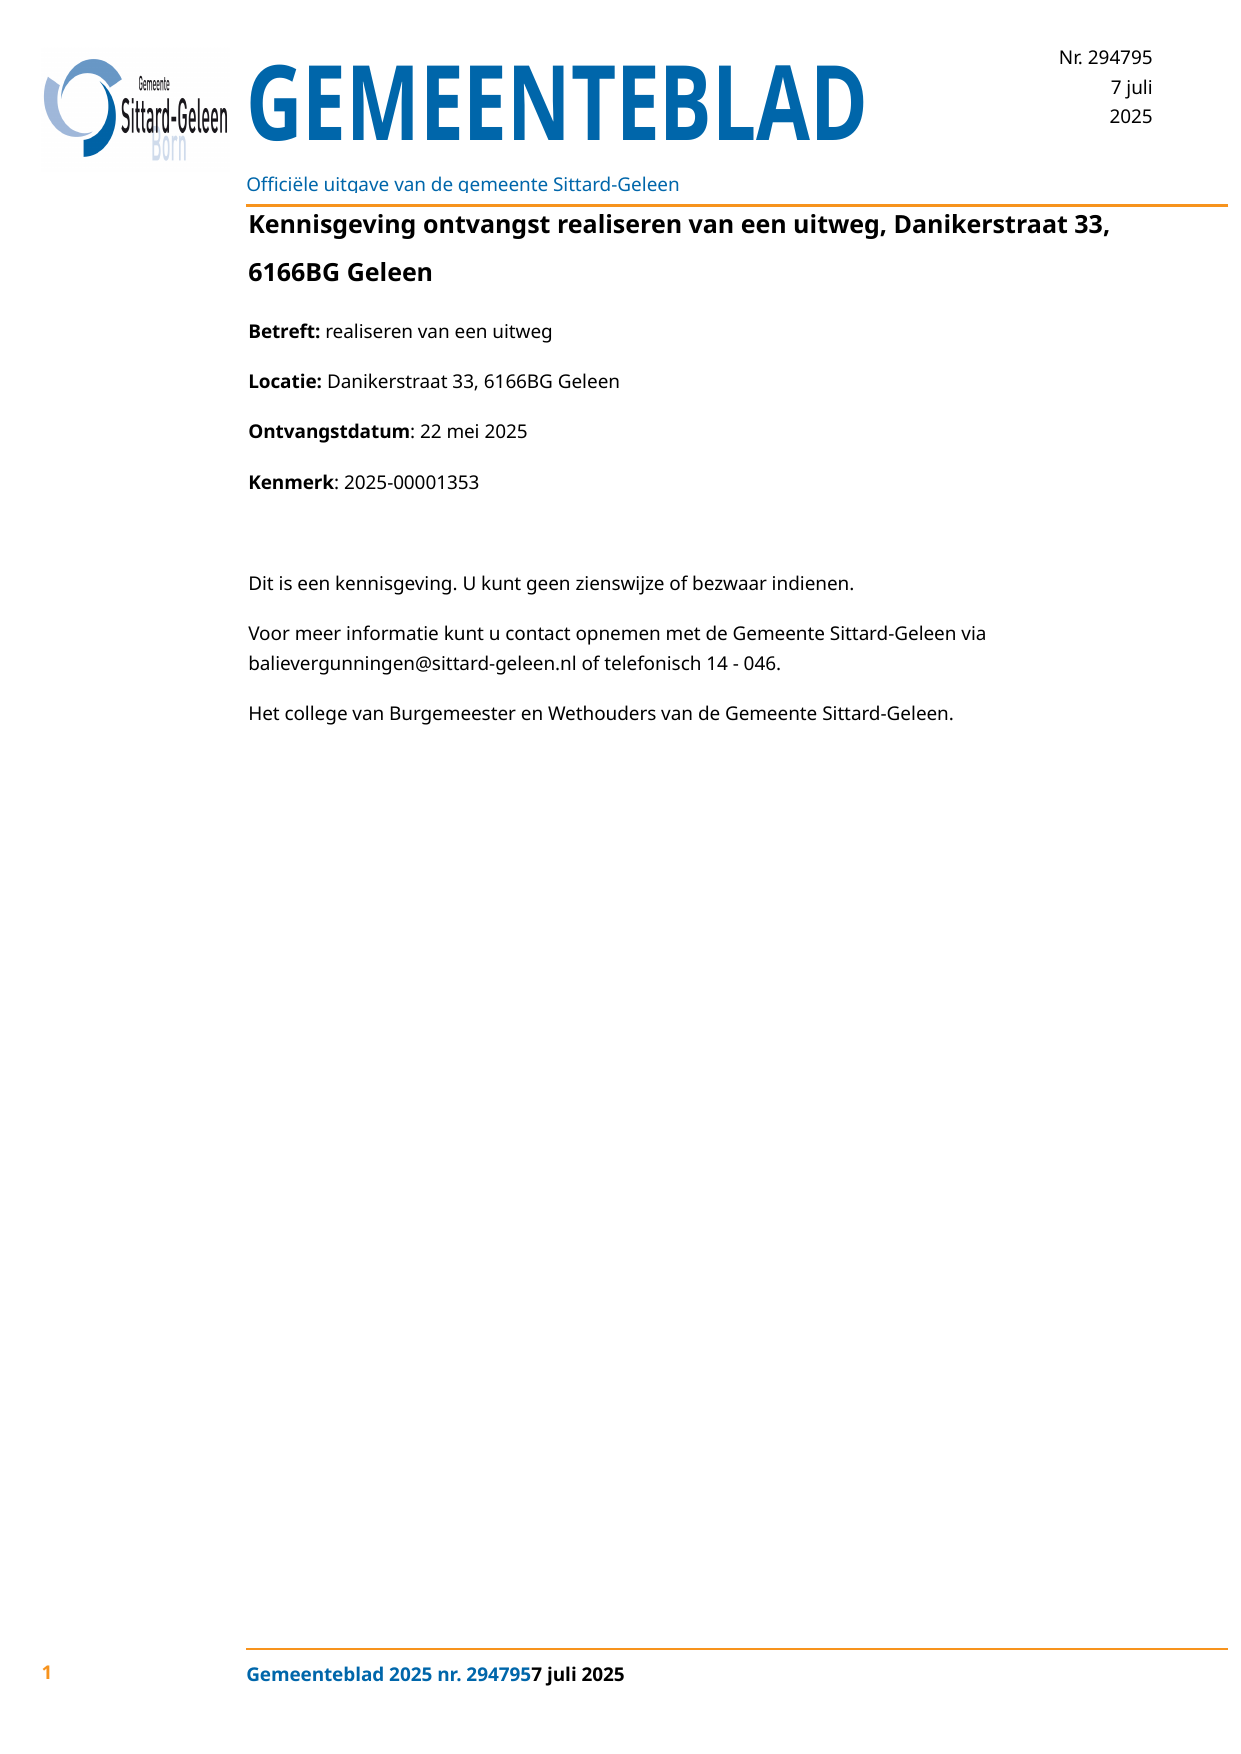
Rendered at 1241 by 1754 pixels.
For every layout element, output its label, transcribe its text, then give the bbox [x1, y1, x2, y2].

picture [41, 47, 231, 172]
text Betreft: realiseren van een uitweg [248, 318, 1152, 344]
text Voor meer informatie kunt u contact opnemen met de Gemeente Sittard-Geleen via balievergunningen@sittard-geleen.nl of telefonisch 14 - 046. [248, 620, 1152, 676]
text Locatie: Danikerstraat 33, 6166BG Geleen [248, 368, 1152, 394]
text Het college van Burgemeester en Wethouders van de Gemeente Sittard-Geleen. [248, 700, 1152, 726]
text Kenmerk: 2025-00001353 [248, 469, 1152, 495]
text Dit is een kennisgeving. U kunt geen zienswijze of bezwaar indienen. [248, 570, 1152, 596]
text Ontvangstdatum: 22 mei 2025 [248, 419, 1152, 444]
text Kennisgeving ontvangst realiseren van een uitweg, Danikerstraat 33, 6166BG Geleen [248, 207, 1152, 288]
